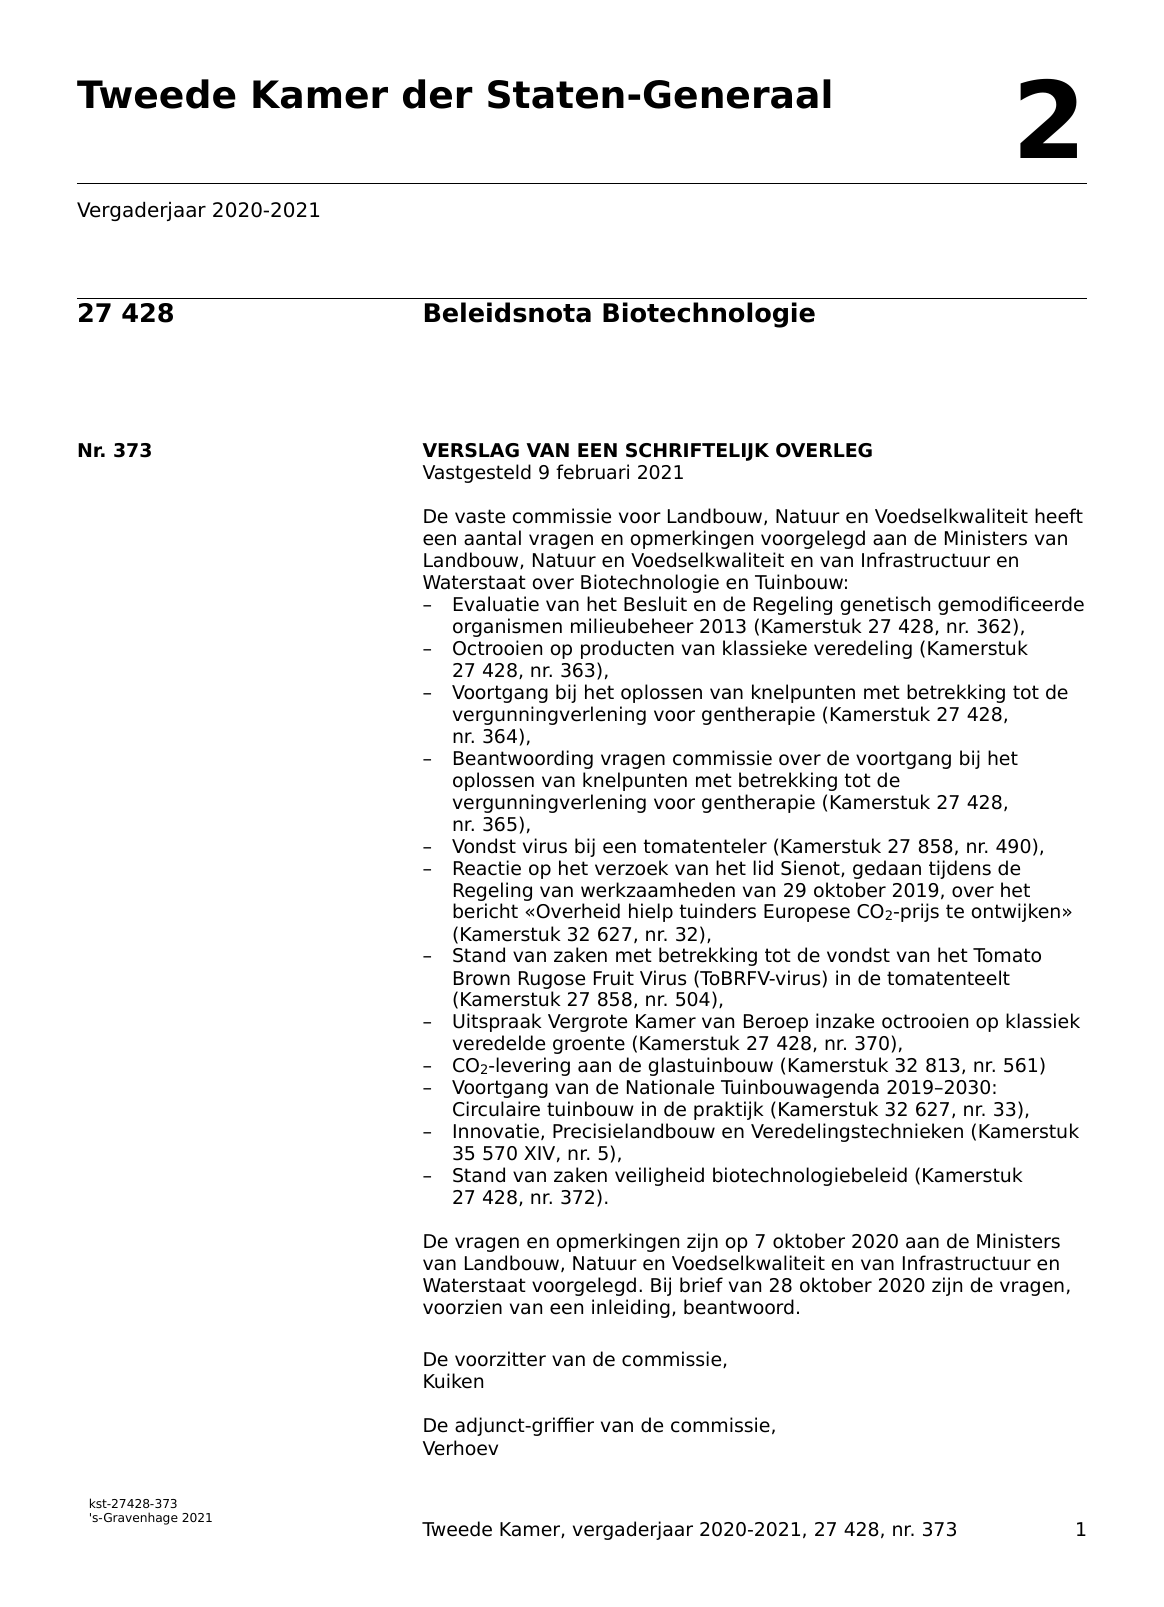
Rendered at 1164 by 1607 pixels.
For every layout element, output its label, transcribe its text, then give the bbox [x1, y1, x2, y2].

text – Beantwoording vragen commissie over de voortgang bij het oplossen van knelpunten met betrekking tot de vergunningverlening voor gentherapie (Kamerstuk 27 428, nr. 365), [422, 748, 1087, 836]
text – CO2-levering aan de glastuinbouw (Kamerstuk 32 813, nr. 561) [422, 1055, 1087, 1077]
text – Vondst virus bij een tomatenteler (Kamerstuk 27 858, nr. 490), [422, 836, 1087, 857]
text De adjunct-griffier van de commissie, Verhoev [422, 1415, 1087, 1459]
table_cell Vergaderjaar 2020-2021 [77, 184, 1087, 298]
text – Innovatie, Precisielandbouw en Veredelingstechnieken (Kamerstuk 35 570 XIV, nr. 5), [422, 1121, 1087, 1165]
text 's-Gravenhage 2021 [88, 1511, 323, 1525]
subtitle 27 428 Beleidsnota Biotechnologie [77, 299, 1087, 329]
text – Octrooien op producten van klassieke veredeling (Kamerstuk 27 428, nr. 363), [422, 638, 1087, 682]
text Vastgesteld 9 februari 2021 [422, 462, 1087, 484]
text – Stand van zaken veiligheid biotechnologiebeleid (Kamerstuk 27 428, nr. 372). [422, 1165, 1087, 1209]
subtitle Nr. 373 VERSLAG VAN EEN SCHRIFTELIJK OVERLEG [77, 440, 1087, 462]
text De vaste commissie voor Landbouw, Natuur en Voedselkwaliteit heeft een aantal vragen en opmerkingen voorgelegd aan de Ministers van Landbouw, Natuur en Voedselkwaliteit en van Infrastructuur en Waterstaat over Biotechnologie en Tuinbouw: [422, 506, 1087, 594]
text kst-27428-373 [88, 1497, 323, 1511]
text – Uitspraak Vergrote Kamer van Beroep inzake octrooien op klassiek veredelde groente (Kamerstuk 27 428, nr. 370), [422, 1011, 1087, 1055]
text De vragen en opmerkingen zijn op 7 oktober 2020 aan de Ministers van Landbouw, Natuur en Voedselkwaliteit en van Infrastructuur en Waterstaat voorgelegd. Bij brief van 28 oktober 2020 zijn de vragen, voorzien van een inleiding, beantwoord. [422, 1231, 1087, 1319]
text – Evaluatie van het Besluit en de Regeling genetisch gemodificeerde organismen milieubeheer 2013 (Kamerstuk 27 428, nr. 362), [422, 594, 1087, 638]
text – Reactie op het verzoek van het lid Sienot, gedaan tijdens de Regeling van werkzaamheden van 29 oktober 2019, over het bericht «Overheid hielp tuinders Europese CO2-prijs te ontwijken» (Kamerstuk 32 627, nr. 32), [422, 857, 1087, 945]
table_header Tweede Kamer der Staten-Generaal [77, 59, 886, 183]
text De voorzitter van de commissie, Kuiken [422, 1349, 1087, 1393]
text – Voortgang bij het oplossen van knelpunten met betrekking tot de vergunningverlening voor gentherapie (Kamerstuk 27 428, nr. 364), [422, 682, 1087, 748]
text – Stand van zaken met betrekking tot de vondst van het Tomato Brown Rugose Fruit Virus (ToBRFV-virus) in de tomatenteelt (Kamerstuk 27 858, nr. 504), [422, 945, 1087, 1011]
table_header 2 [886, 59, 1087, 183]
text – Voortgang van de Nationale Tuinbouwagenda 2019–2030: Circulaire tuinbouw in de praktijk (Kamerstuk 32 627, nr. 33), [422, 1077, 1087, 1121]
